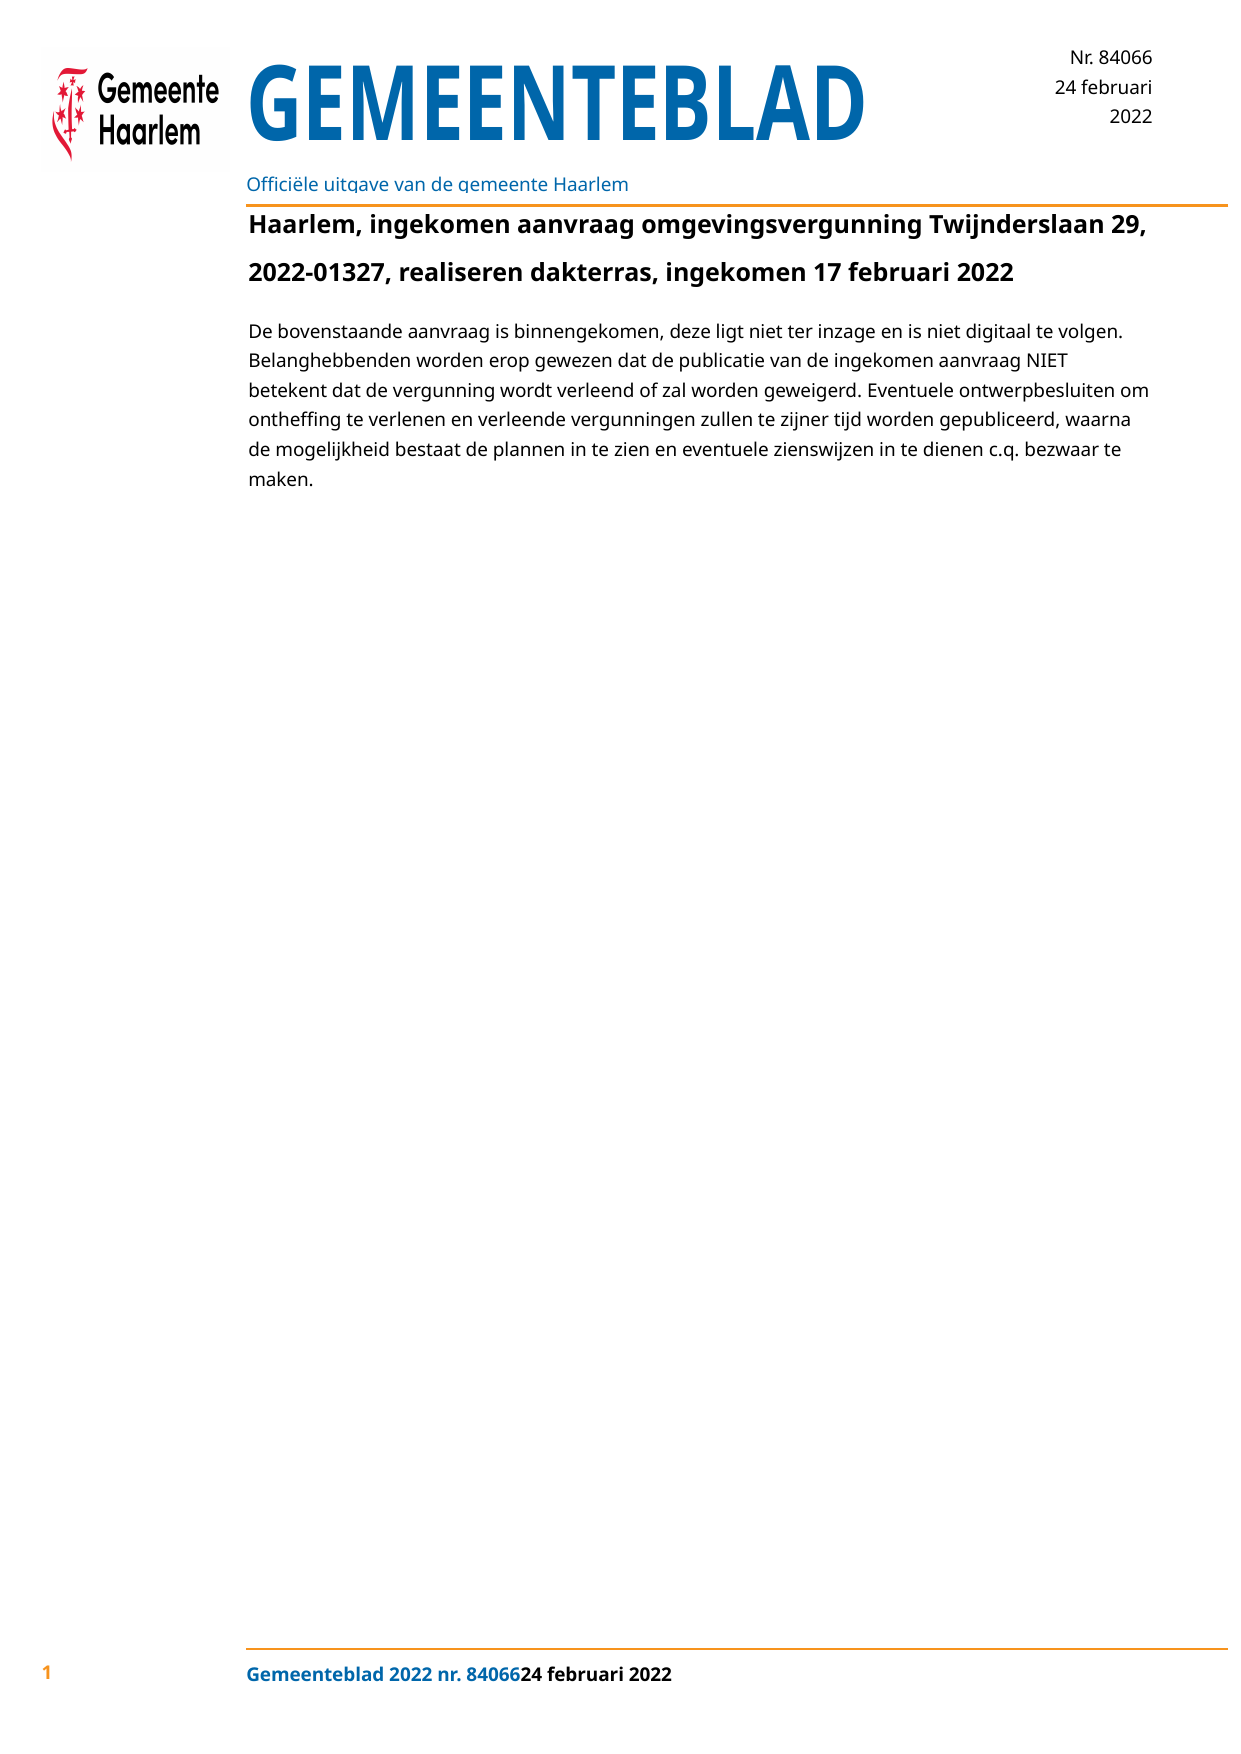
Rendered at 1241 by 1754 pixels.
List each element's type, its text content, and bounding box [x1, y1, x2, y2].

text De bovenstaande aanvraag is binnengekomen, deze ligt niet ter inzage en is niet digitaal te volgen. Belanghebbenden worden erop gewezen dat de publicatie van de ingekomen aanvraag NIET betekent dat de vergunning wordt verleend of zal worden geweigerd. Eventuele ontwerpbesluiten om ontheffing te verlenen en verleende vergunningen zullen te zijner tijd worden gepubliceerd, waarna de mogelijkheid bestaat de plannen in te zien en eventuele zienswijzen in te dienen c.q. bezwaar te maken. [248, 318, 1152, 492]
text Haarlem, ingekomen aanvraag omgevingsvergunning Twijnderslaan 29, 2022-01327, realiseren dakterras, ingekomen 17 februari 2022 [248, 207, 1152, 288]
picture [41, 47, 231, 172]
